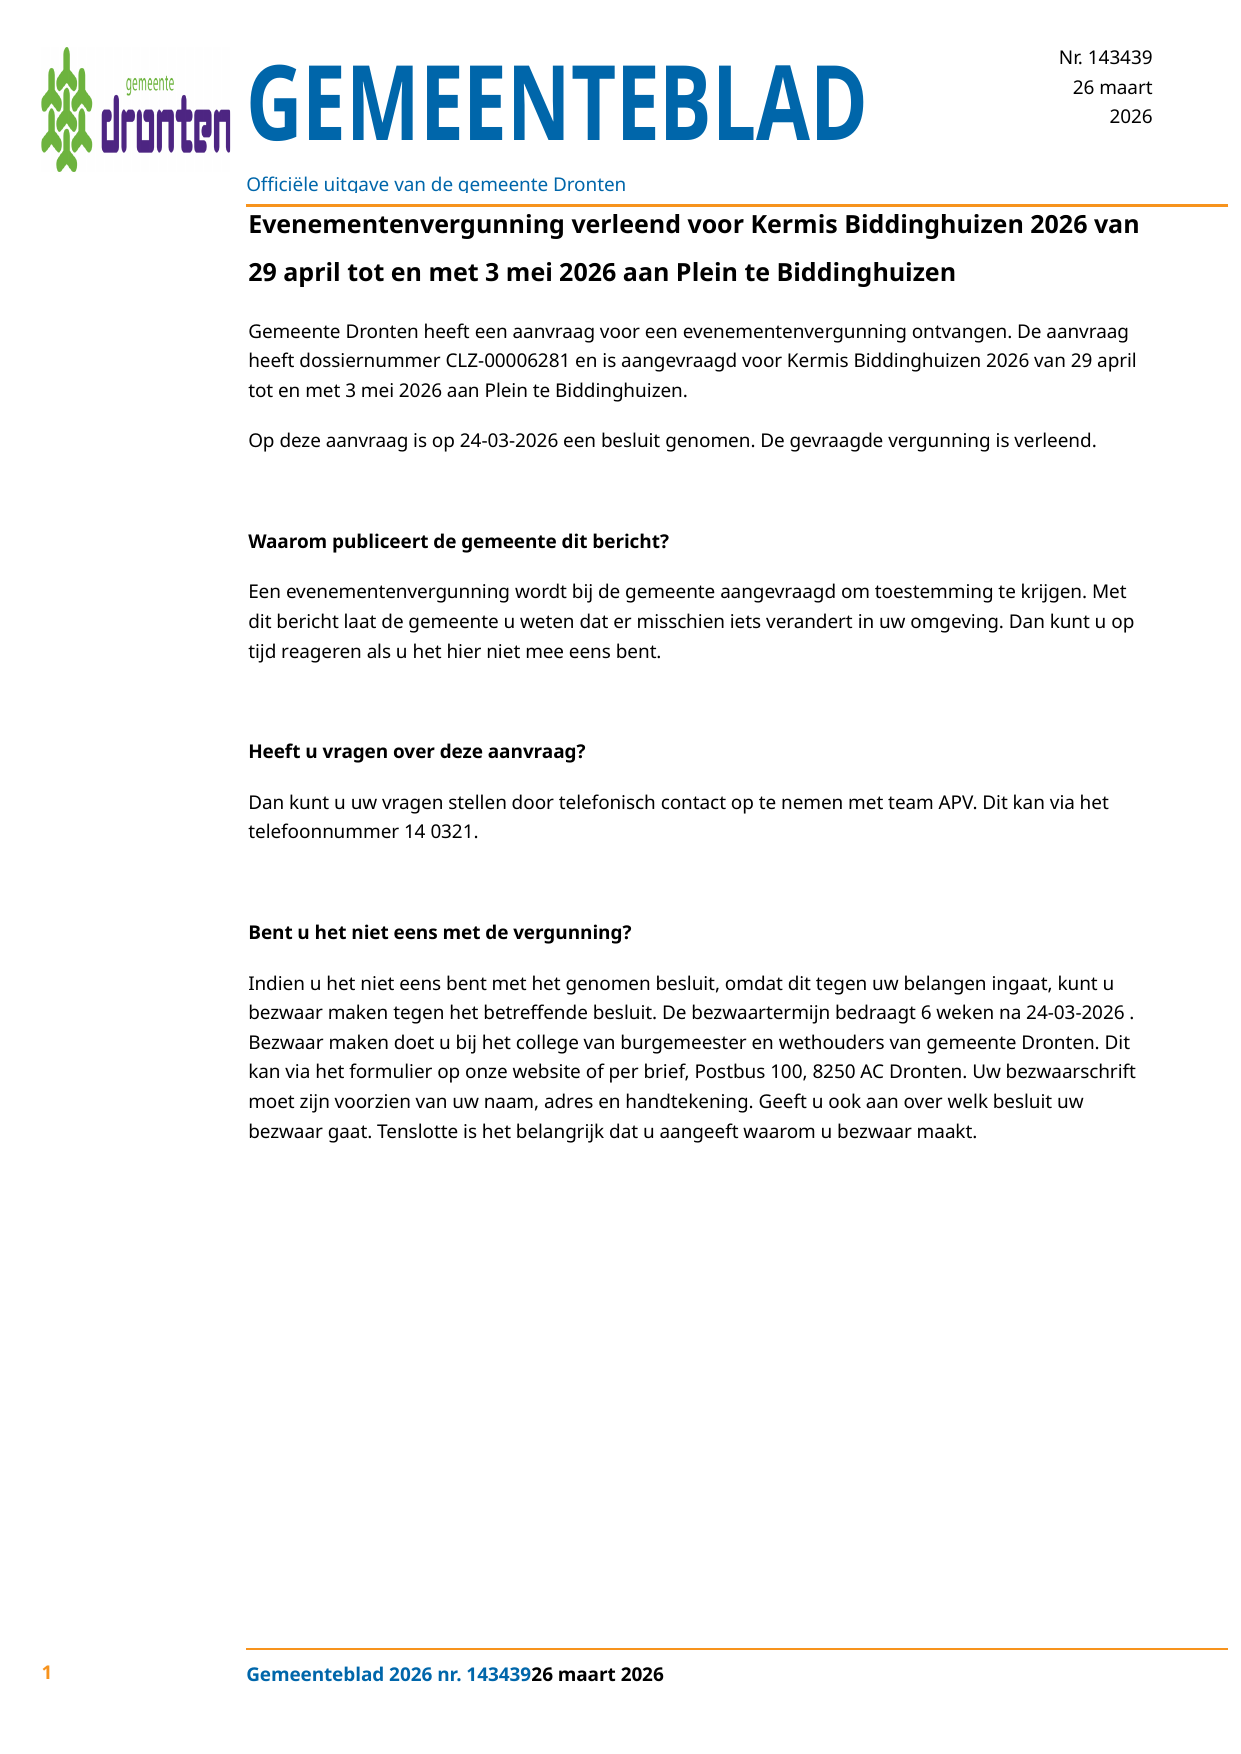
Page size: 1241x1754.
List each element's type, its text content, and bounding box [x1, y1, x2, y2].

text Op deze aanvraag is op 24-03-2026 een besluit genomen. De gevraagde vergunning is verleend. [248, 427, 1152, 453]
text Heeft u vragen over deze aanvraag? [248, 739, 1152, 764]
text Evenementenvergunning verleend voor Kermis Biddinghuizen 2026 van 29 april tot en met 3 mei 2026 aan Plein te Biddinghuizen [248, 207, 1152, 288]
picture [41, 47, 231, 172]
text Dan kunt u uw vragen stellen door telefonisch contact op te nemen met team APV. Dit kan via het telefoonnummer 14 0321. [248, 789, 1152, 844]
text Indien u het niet eens bent met het genomen besluit, omdat dit tegen uw belangen ingaat, kunt u bezwaar maken tegen het betreffende besluit. De bezwaartermijn bedraagt 6 weken na 24-03-2026 . Bezwaar maken doet u bij het college van burgemeester en wethouders van gemeente Dronten. Dit kan via het formulier op onze website of per brief, Postbus 100, 8250 AC Dronten. Uw bezwaarschrift moet zijn voorzien van uw naam, adres en handtekening. Geeft u ook aan over welk besluit uw bezwaar gaat. Tenslotte is het belangrijk dat u aangeeft waarom u bezwaar maakt. [248, 970, 1152, 1144]
text Bent u het niet eens met de vergunning? [248, 919, 1152, 945]
text Een evenementenvergunning wordt bij de gemeente aangevraagd om toestemming te krijgen. Met dit bericht laat de gemeente u weten dat er misschien iets verandert in uw omgeving. Dan kunt u op tijd reageren als u het hier niet mee eens bent. [248, 579, 1152, 664]
text Waarom publiceert de gemeente dit bericht? [248, 528, 1152, 554]
text Gemeente Dronten heeft een aanvraag voor een evenementenvergunning ontvangen. De aanvraag heeft dossiernummer CLZ-00006281 en is aangevraagd voor Kermis Biddinghuizen 2026 van 29 april tot en met 3 mei 2026 aan Plein te Biddinghuizen. [248, 318, 1152, 403]
